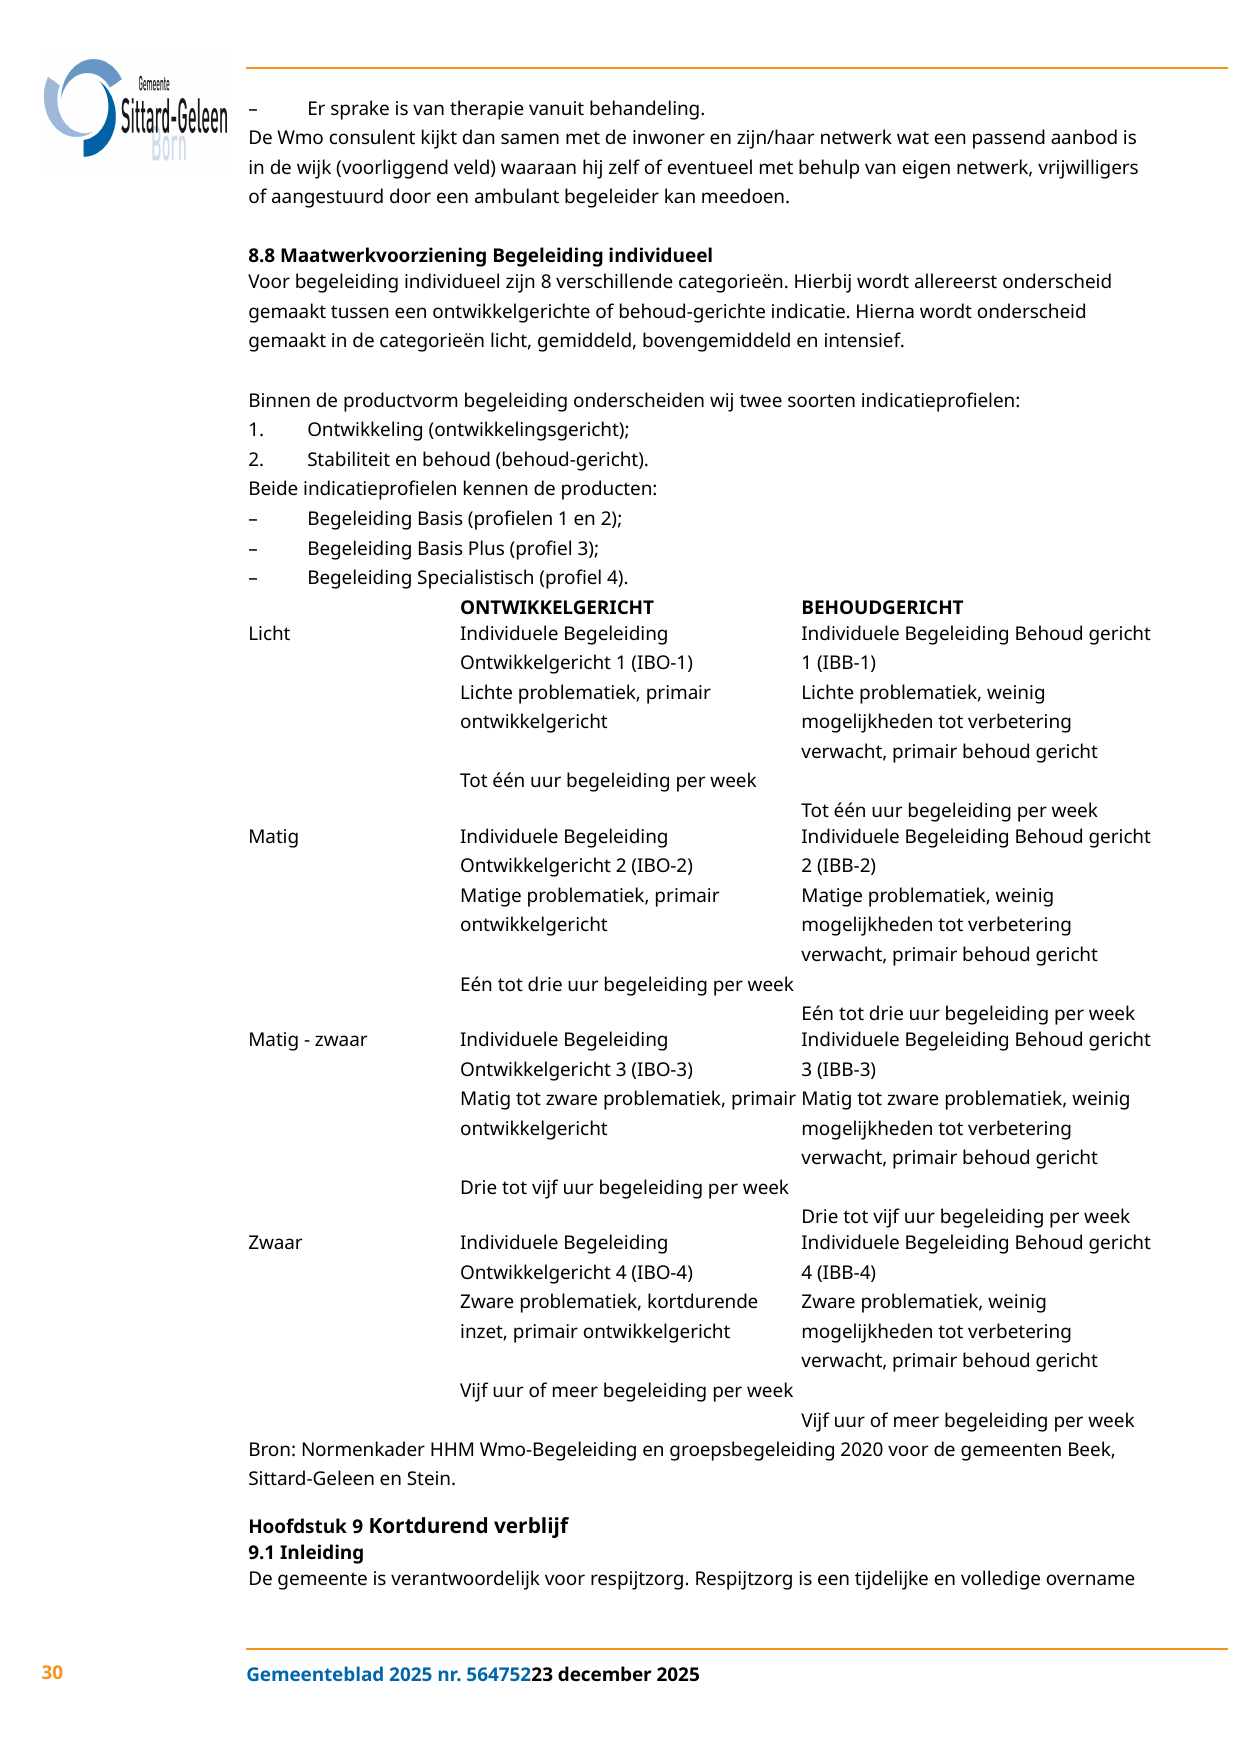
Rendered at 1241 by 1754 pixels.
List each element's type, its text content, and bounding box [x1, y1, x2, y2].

table_header ONTWIKKELGERICHT [460, 594, 801, 620]
table_cell Matig - zwaar [248, 1026, 460, 1229]
text Voor begeleiding individueel zijn 8 verschillende categorieën. Hierbij wordt allereerst onderscheid gemaakt tussen een ontwikkelgerichte of behoud-gerichte indicatie. Hierna wordt onderscheid gemaakt in de categorieën licht, gemiddeld, bovengemiddeld en intensief. [248, 268, 1152, 353]
table_cell Zwaar [248, 1229, 460, 1433]
table_header BEHOUDGERICHT [801, 594, 1152, 620]
list Stabiliteit en behoud (behoud-gericht). [248, 446, 1152, 472]
list Begeleiding Basis Plus (profiel 3); [248, 535, 1152, 560]
text Beide indicatieprofielen kennen de producten: [248, 476, 1152, 501]
text Binnen de productvorm begeleiding onderscheiden wij twee soorten indicatieprofielen: [248, 387, 1152, 412]
table_cell Individuele Begeleiding Ontwikkelgericht 2 (IBO-2) Matige problematiek, primair ontwikkelgericht Eén tot drie uur begeleiding per week [460, 823, 801, 1026]
text De gemeente is verantwoordelijk voor respijtzorg. Respijtzorg is een tijdelijke en volledige overname [248, 1565, 1152, 1591]
table_cell Matig [248, 823, 460, 1026]
table_cell Individuele Begeleiding Behoud gericht 3 (IBB-3) Matig tot zware problematiek, weinig mogelijkheden tot verbetering verwacht, primair behoud gericht Drie tot vijf uur begeleiding per week [801, 1026, 1152, 1229]
text De Wmo consulent kijkt dan samen met de inwoner en zijn/haar netwerk wat een passend aanbod is in de wijk (voorliggend veld) waaraan hij zelf of eventueel met behulp van eigen netwerk, vrijwilligers of aangestuurd door een ambulant begeleider kan meedoen. [248, 124, 1152, 209]
text 8.8 Maatwerkvoorziening Begeleiding individueel [248, 243, 1152, 268]
list Er sprake is van therapie vanuit behandeling. [248, 95, 1152, 121]
table_cell Individuele Begeleiding Behoud gericht 1 (IBB-1) Lichte problematiek, weinig mogelijkheden tot verbetering verwacht, primair behoud gericht Tot één uur begeleiding per week [801, 620, 1152, 823]
table_cell Individuele Begeleiding Behoud gericht 2 (IBB-2) Matige problematiek, weinig mogelijkheden tot verbetering verwacht, primair behoud gericht Eén tot drie uur begeleiding per week [801, 823, 1152, 1026]
list Begeleiding Basis (profielen 1 en 2); [248, 505, 1152, 531]
table_header [248, 594, 460, 620]
table_cell Individuele Begeleiding Ontwikkelgericht 1 (IBO-1) Lichte problematiek, primair ontwikkelgericht Tot één uur begeleiding per week [460, 620, 801, 823]
table_cell Licht [248, 620, 460, 823]
text 9.1 Inleiding [248, 1539, 1152, 1565]
picture [41, 47, 231, 172]
text Hoofdstuk 9 Kortdurend verblijf [248, 1511, 1152, 1539]
table_cell Individuele Begeleiding Behoud gericht 4 (IBB-4) Zware problematiek, weinig mogelijkheden tot verbetering verwacht, primair behoud gericht Vijf uur of meer begeleiding per week [801, 1229, 1152, 1433]
list Begeleiding Specialistisch (profiel 4). [248, 564, 1152, 590]
table_cell Individuele Begeleiding Ontwikkelgericht 4 (IBO-4) Zware problematiek, kortdurende inzet, primair ontwikkelgericht Vijf uur of meer begeleiding per week [460, 1229, 801, 1433]
list Ontwikkeling (ontwikkelingsgericht); [248, 416, 1152, 442]
table_cell Individuele Begeleiding Ontwikkelgericht 3 (IBO-3) Matig tot zware problematiek, primair ontwikkelgericht Drie tot vijf uur begeleiding per week [460, 1026, 801, 1229]
text Bron: Normenkader HHM Wmo-Begeleiding en groepsbegeleiding 2020 voor de gemeenten Beek, Sittard-Geleen en Stein. [248, 1436, 1152, 1491]
